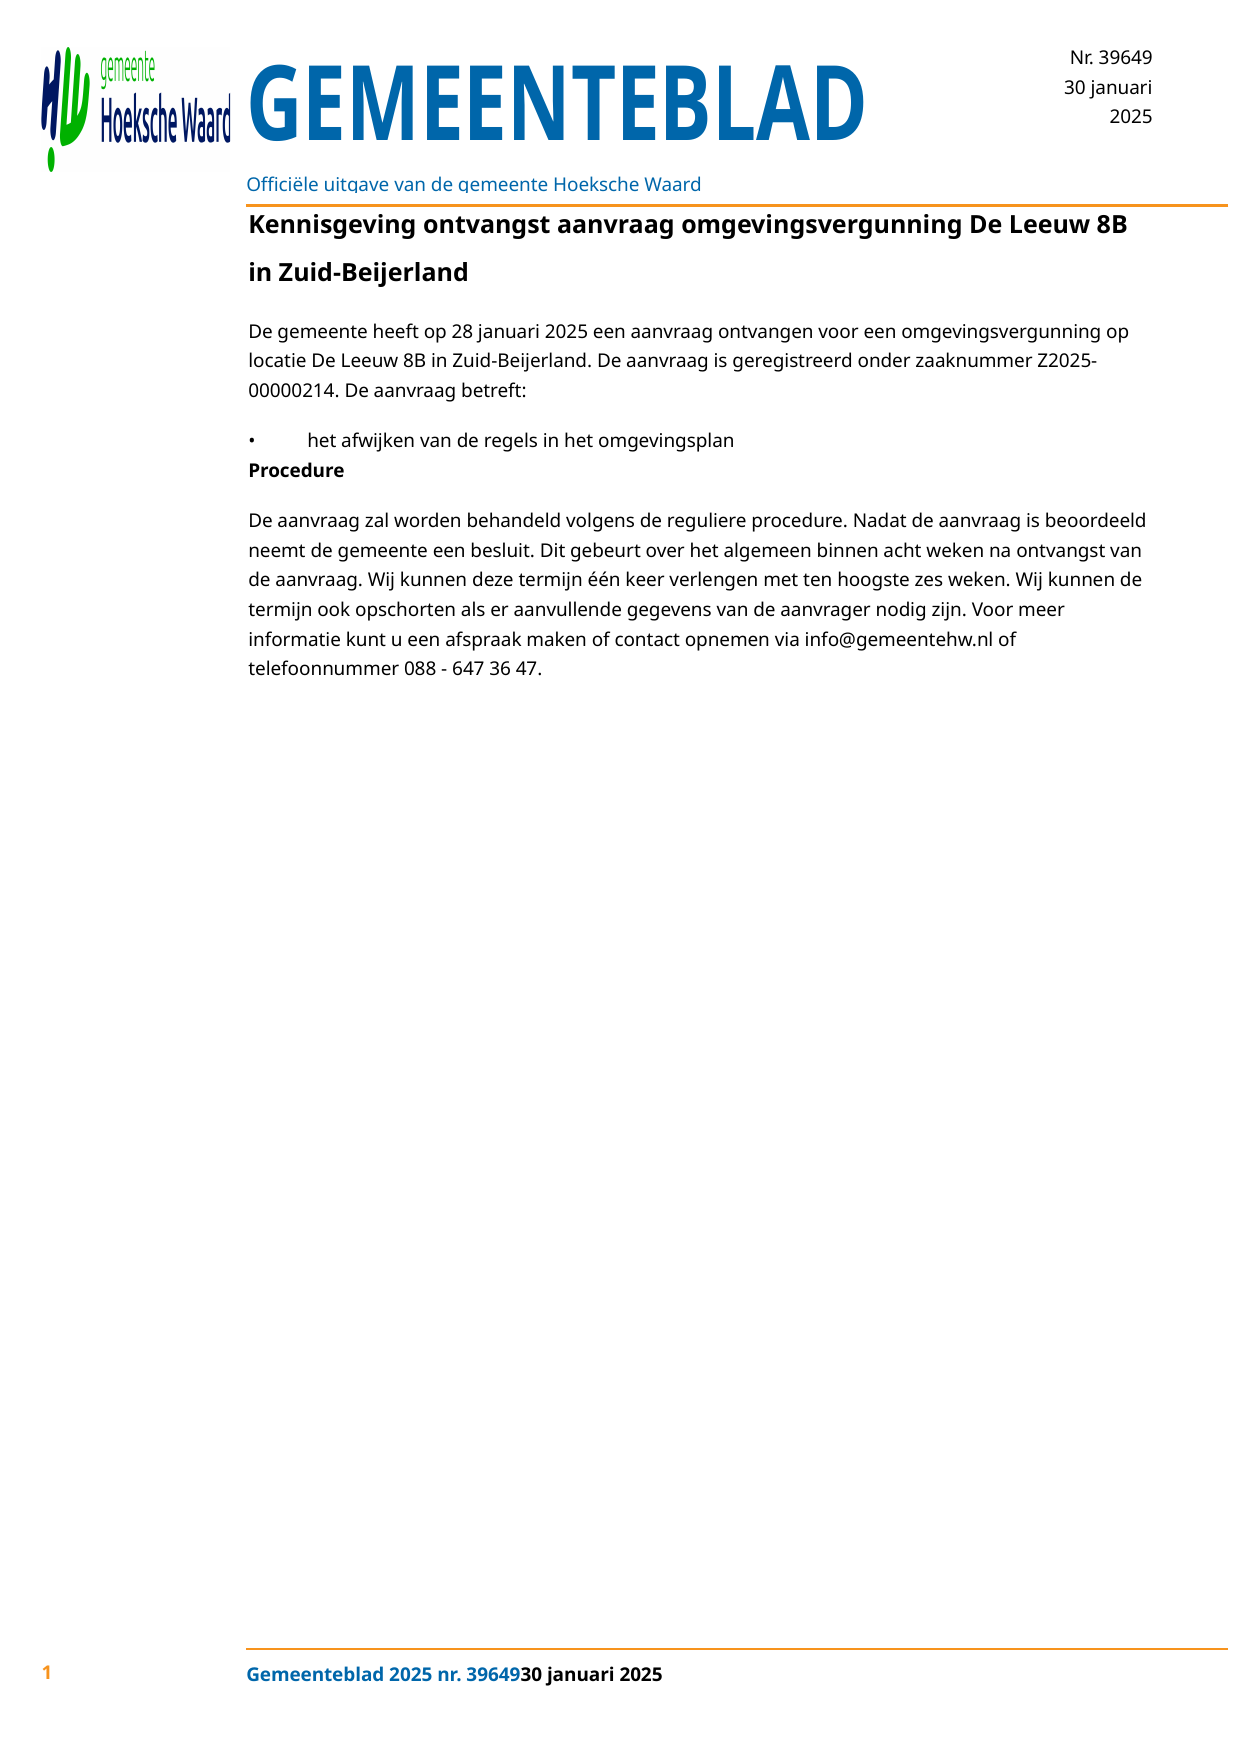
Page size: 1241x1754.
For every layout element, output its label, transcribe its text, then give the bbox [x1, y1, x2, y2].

text De gemeente heeft op 28 januari 2025 een aanvraag ontvangen voor een omgevingsvergunning op locatie De Leeuw 8B in Zuid-Beijerland. De aanvraag is geregistreerd onder zaaknummer Z2025-00000214. De aanvraag betreft: [248, 318, 1152, 403]
list het afwijken van de regels in het omgevingsplan [248, 427, 1152, 453]
text Kennisgeving ontvangst aanvraag omgevingsvergunning De Leeuw 8B in Zuid-Beijerland [248, 207, 1152, 288]
picture [41, 47, 231, 172]
text Procedure [248, 457, 1152, 483]
text De aanvraag zal worden behandeld volgens de reguliere procedure. Nadat de aanvraag is beoordeeld neemt de gemeente een besluit. Dit gebeurt over het algemeen binnen acht weken na ontvangst van de aanvraag. Wij kunnen deze termijn één keer verlengen met ten hoogste zes weken. Wij kunnen de termijn ook opschorten als er aanvullende gegevens van de aanvrager nodig zijn. Voor meer informatie kunt u een afspraak maken of contact opnemen via info@gemeentehw.nl of telefoonnummer 088 - 647 36 47. [248, 507, 1152, 681]
